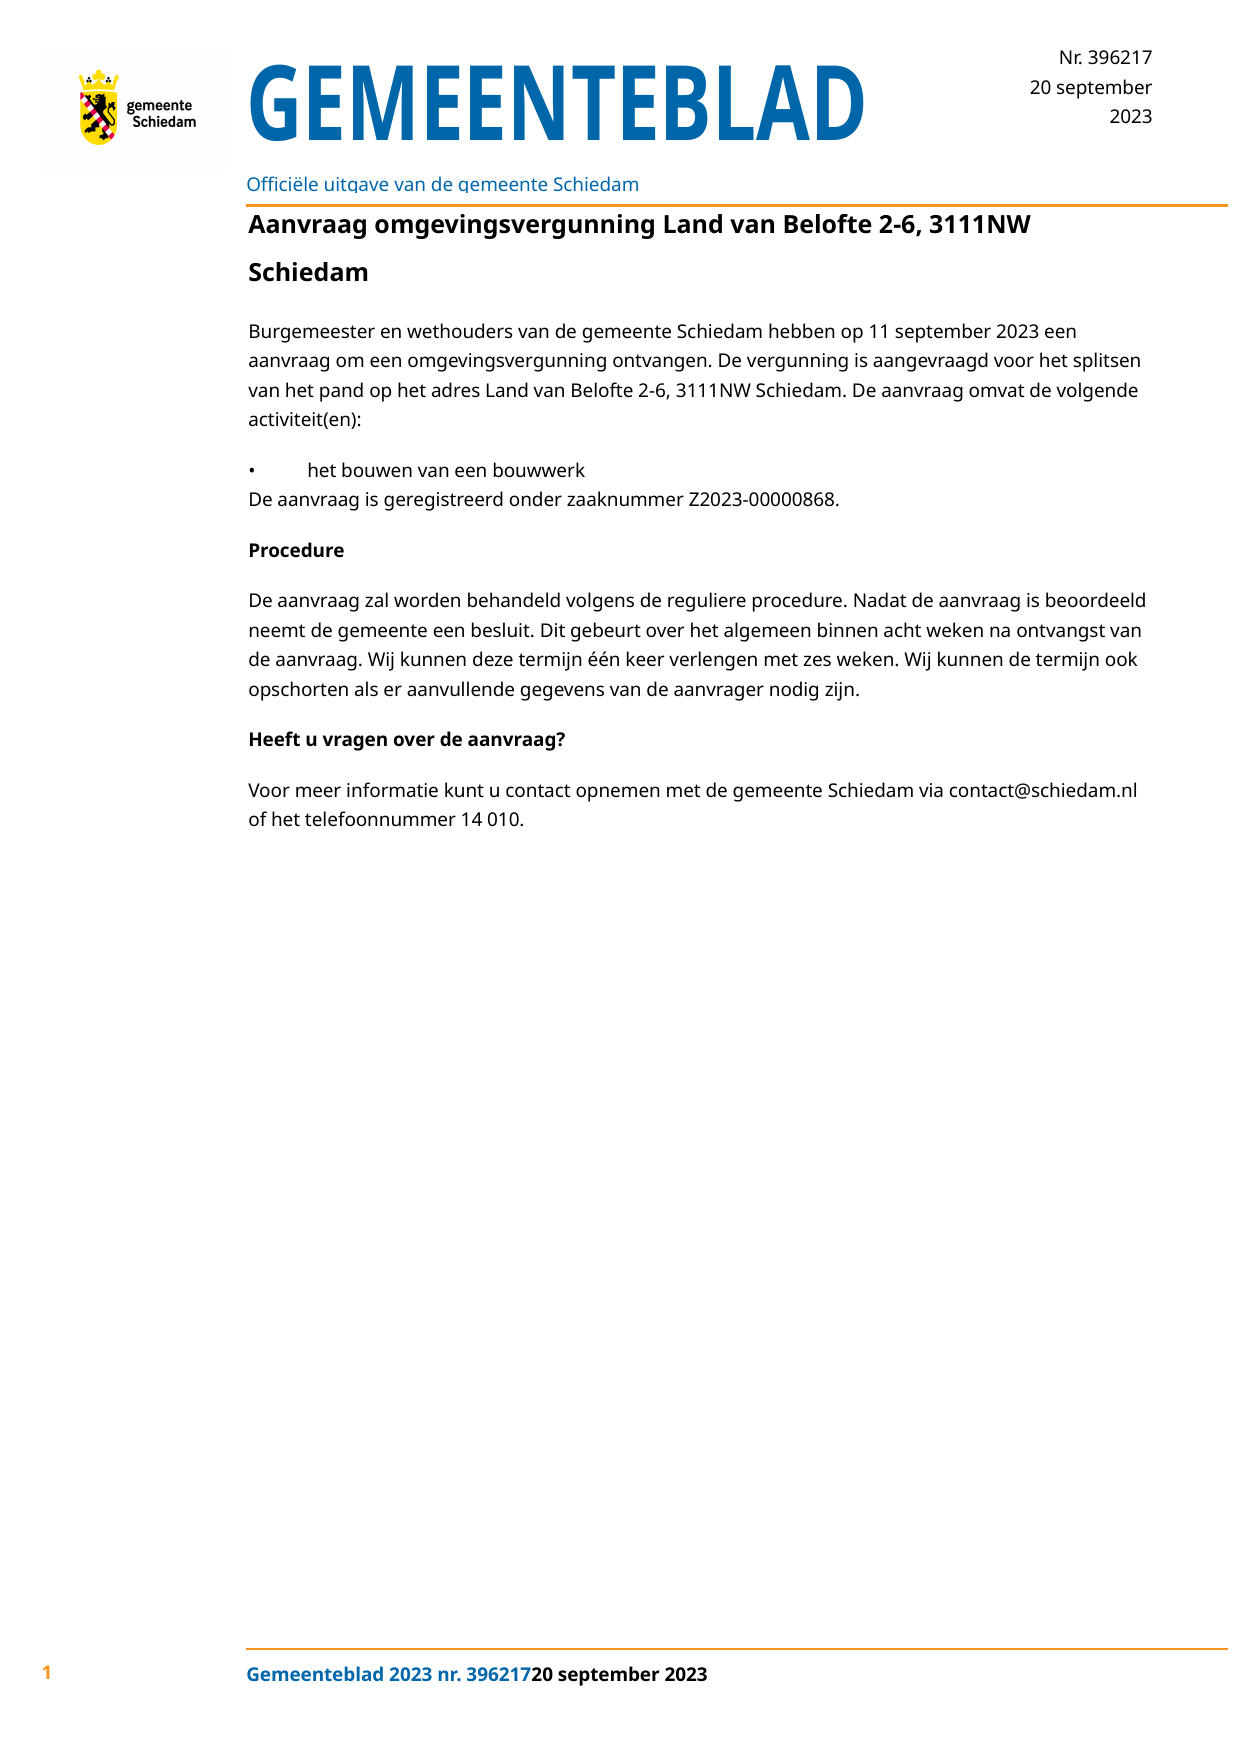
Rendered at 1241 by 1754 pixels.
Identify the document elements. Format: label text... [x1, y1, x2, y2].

text Aanvraag omgevingsvergunning Land van Belofte 2-6, 3111NW Schiedam [248, 207, 1152, 288]
text De aanvraag is geregistreerd onder zaaknummer Z2023-00000868. [248, 487, 1152, 512]
text Burgemeester en wethouders van de gemeente Schiedam hebben op 11 september 2023 een aanvraag om een omgevingsvergunning ontvangen. De vergunning is aangevraagd voor het splitsen van het pand op het adres Land van Belofte 2-6, 3111NW Schiedam. De aanvraag omvat de volgende activiteit(en): [248, 318, 1152, 432]
picture [41, 47, 231, 172]
text Heeft u vragen over de aanvraag? [248, 727, 1152, 752]
text De aanvraag zal worden behandeld volgens de reguliere procedure. Nadat de aanvraag is beoordeeld neemt de gemeente een besluit. Dit gebeurt over het algemeen binnen acht weken na ontvangst van de aanvraag. Wij kunnen deze termijn één keer verlengen met zes weken. Wij kunnen de termijn ook opschorten als er aanvullende gegevens van de aanvrager nodig zijn. [248, 587, 1152, 702]
list het bouwen van een bouwwerk [248, 457, 1152, 483]
text Procedure [248, 537, 1152, 563]
text Voor meer informatie kunt u contact opnemen met de gemeente Schiedam via contact@schiedam.nl of het telefoonnummer 14 010. [248, 777, 1152, 832]
